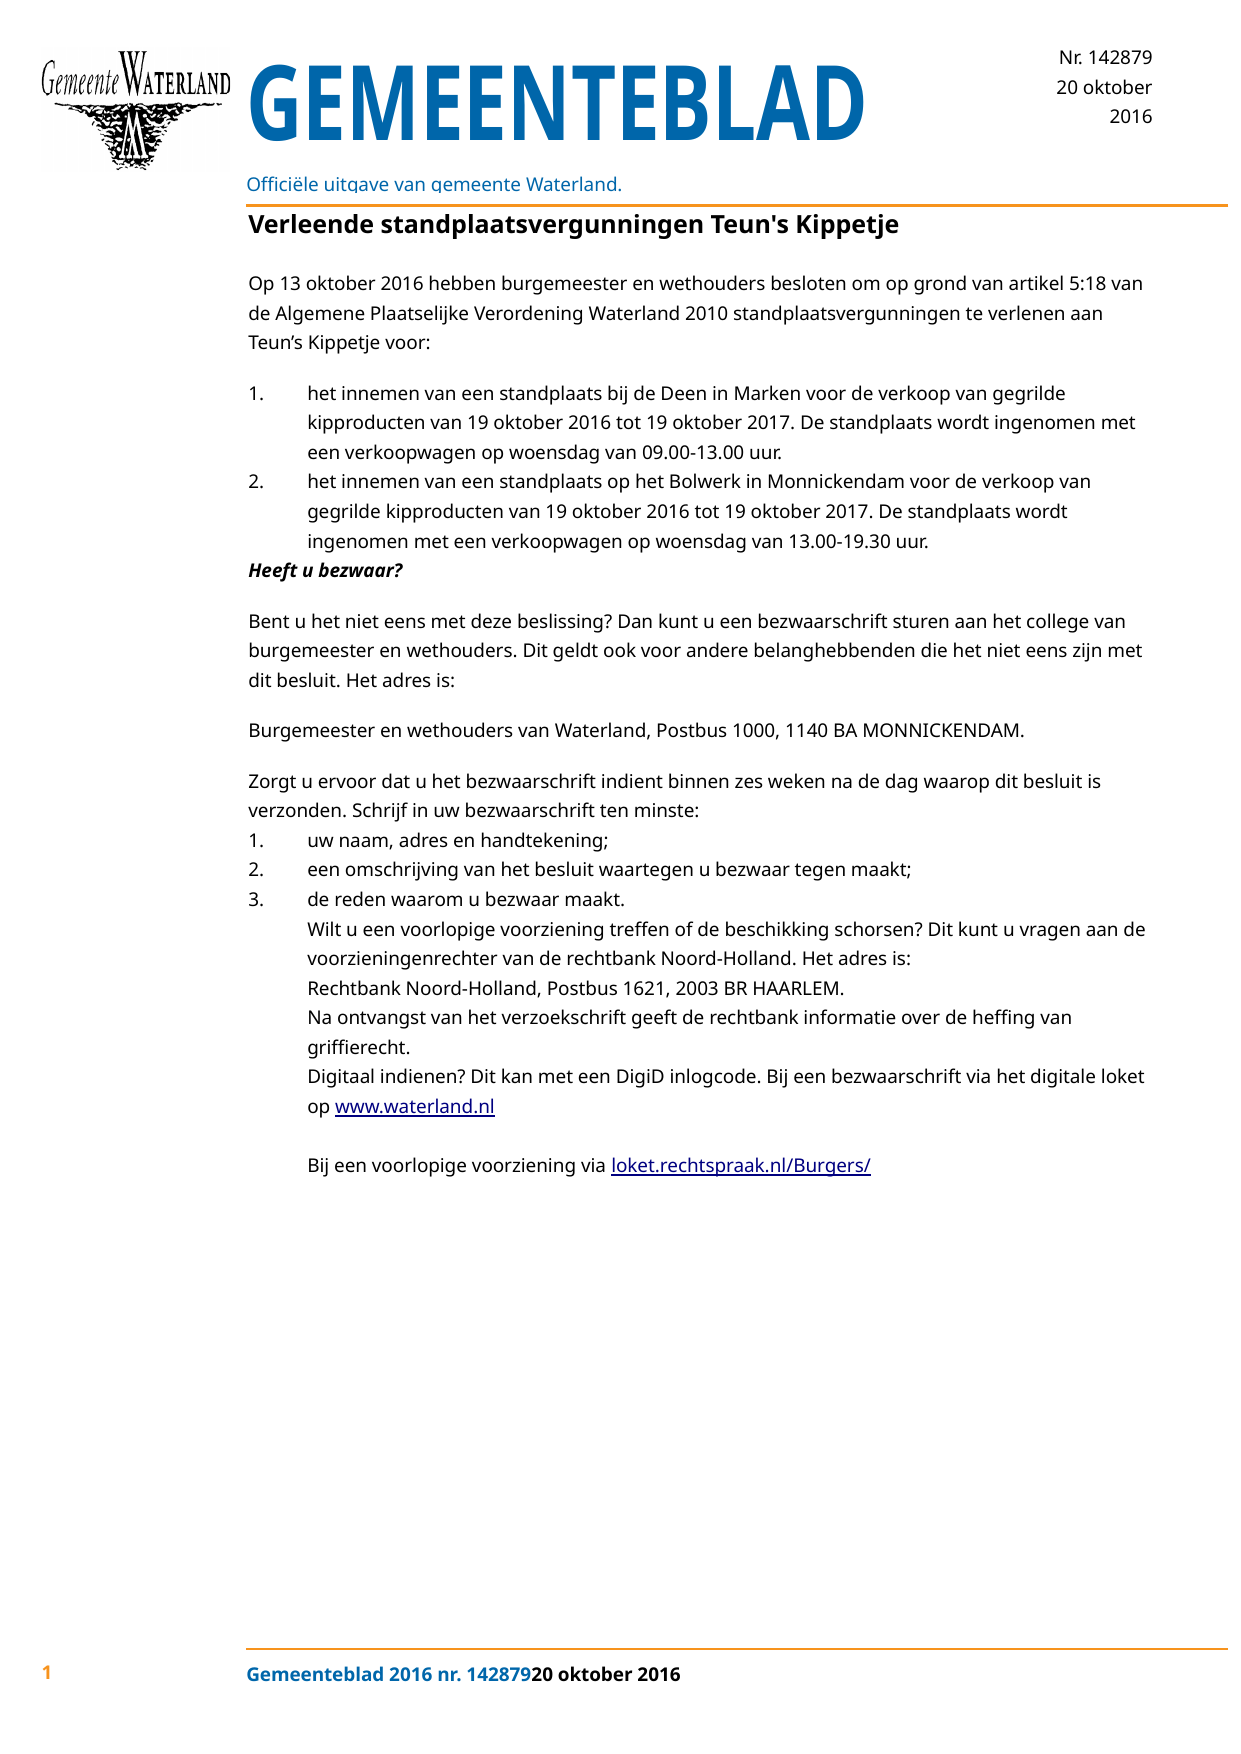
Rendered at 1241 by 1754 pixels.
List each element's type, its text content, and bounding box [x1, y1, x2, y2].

list uw naam, adres en handtekening; [248, 827, 1152, 853]
list Bij een voorlopige voorziening via loket.rechtspraak.nl/Burgers/ [248, 1152, 1152, 1178]
text Zorgt u ervoor dat u het bezwaarschrift indient binnen zes weken na de dag waarop dit besluit is verzonden. Schrijf in uw bezwaarschrift ten minste: [248, 768, 1152, 823]
list Rechtbank Noord-Holland, Postbus 1621, 2003 BR HAARLEM. [248, 975, 1152, 1001]
text Burgemeester en wethouders van Waterland, Postbus 1000, 1140 BA MONNICKENDAM. [248, 717, 1152, 743]
text Bent u het niet eens met deze beslissing? Dan kunt u een bezwaarschrift sturen aan het college van burgemeester en wethouders. Dit geldt ook voor andere belanghebbenden die het niet eens zijn met dit besluit. Het adres is: [248, 608, 1152, 693]
list Wilt u een voorlopige voorziening treffen of de beschikking schorsen? Dit kunt u vragen aan de voorzieningenrechter van de rechtbank Noord-Holland. Het adres is: [248, 916, 1152, 971]
list de reden waarom u bezwaar maakt. [248, 886, 1152, 912]
picture [41, 47, 231, 172]
text Verleende standplaatsvergunningen Teun's Kippetje [248, 207, 1152, 241]
list Digitaal indienen? Dit kan met een DigiD inlogcode. Bij een bezwaarschrift via het digitale loket op www.waterland.nl [248, 1064, 1152, 1119]
list het innemen van een standplaats bij de Deen in Marken voor de verkoop van gegrilde kipproducten van 19 oktober 2016 tot 19 oktober 2017. De standplaats wordt ingenomen met een verkoopwagen op woensdag van 09.00-13.00 uur. [248, 380, 1152, 465]
list Na ontvangst van het verzoekschrift geeft de rechtbank informatie over de heffing van griffierecht. [248, 1004, 1152, 1060]
list het innemen van een standplaats op het Bolwerk in Monnickendam voor de verkoop van gegrilde kipproducten van 19 oktober 2016 tot 19 oktober 2017. De standplaats wordt ingenomen met een verkoopwagen op woensdag van 13.00-19.30 uur. [248, 469, 1152, 553]
text Heeft u bezwaar? [248, 557, 1152, 583]
list een omschrijving van het besluit waartegen u bezwaar tegen maakt; [248, 857, 1152, 882]
text Op 13 oktober 2016 hebben burgemeester en wethouders besloten om op grond van artikel 5:18 van de Algemene Plaatselijke Verordening Waterland 2010 standplaatsvergunningen te verlenen aan Teun’s Kippetje voor: [248, 270, 1152, 355]
